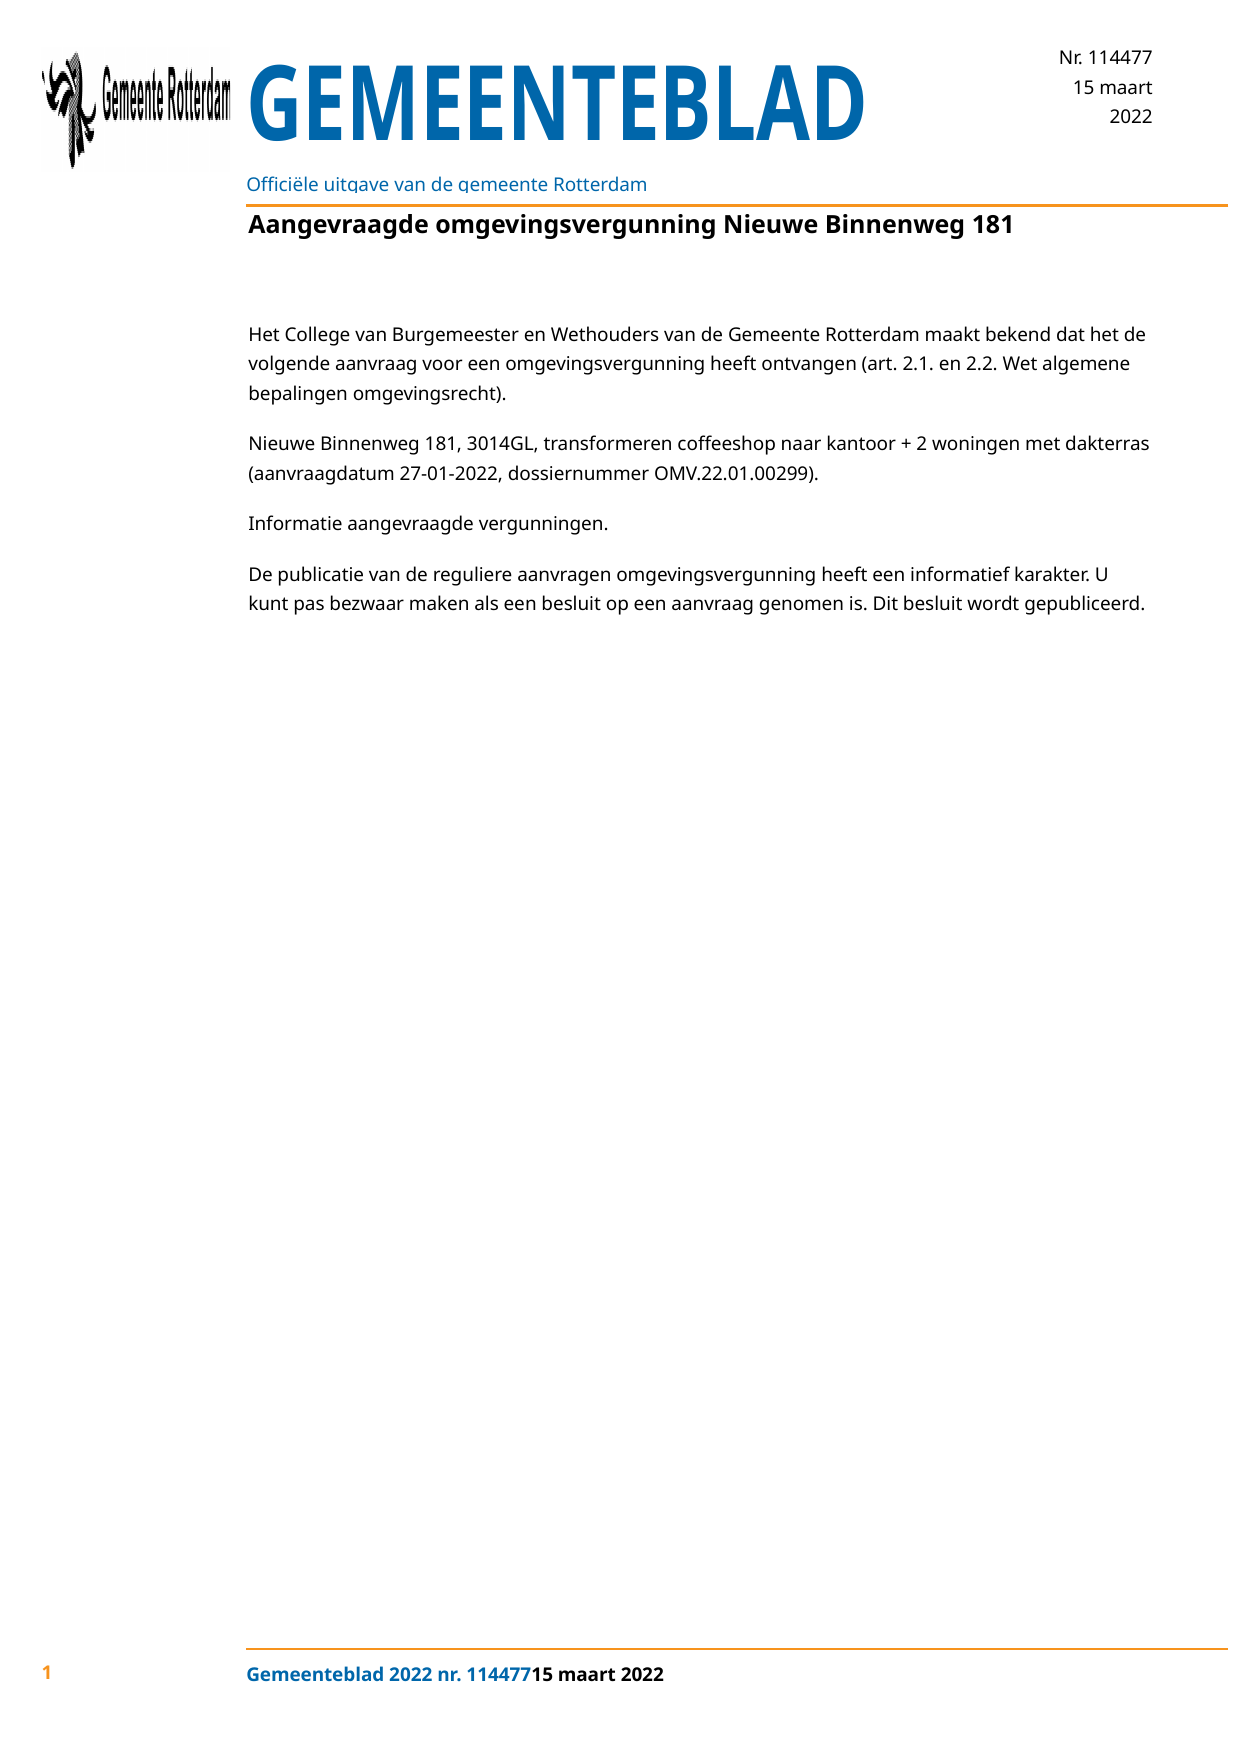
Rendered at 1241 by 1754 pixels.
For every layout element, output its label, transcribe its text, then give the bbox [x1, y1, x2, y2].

text Informatie aangevraagde vergunningen. [248, 510, 1152, 536]
text Aangevraagde omgevingsvergunning Nieuwe Binnenweg 181 [248, 207, 1152, 241]
text De publicatie van de reguliere aanvragen omgevingsvergunning heeft een informatief karakter. U kunt pas bezwaar maken als een besluit op een aanvraag genomen is. Dit besluit wordt gepubliceerd. [248, 561, 1152, 616]
text Het College van Burgemeester en Wethouders van de Gemeente Rotterdam maakt bekend dat het de volgende aanvraag voor een omgevingsvergunning heeft ontvangen (art. 2.1. en 2.2. Wet algemene bepalingen omgevingsrecht). [248, 321, 1152, 406]
picture [41, 47, 231, 172]
text Nieuwe Binnenweg 181, 3014GL, transformeren coffeeshop naar kantoor + 2 woningen met dakterras (aanvraagdatum 27-01-2022, dossiernummer OMV.22.01.00299). [248, 430, 1152, 486]
